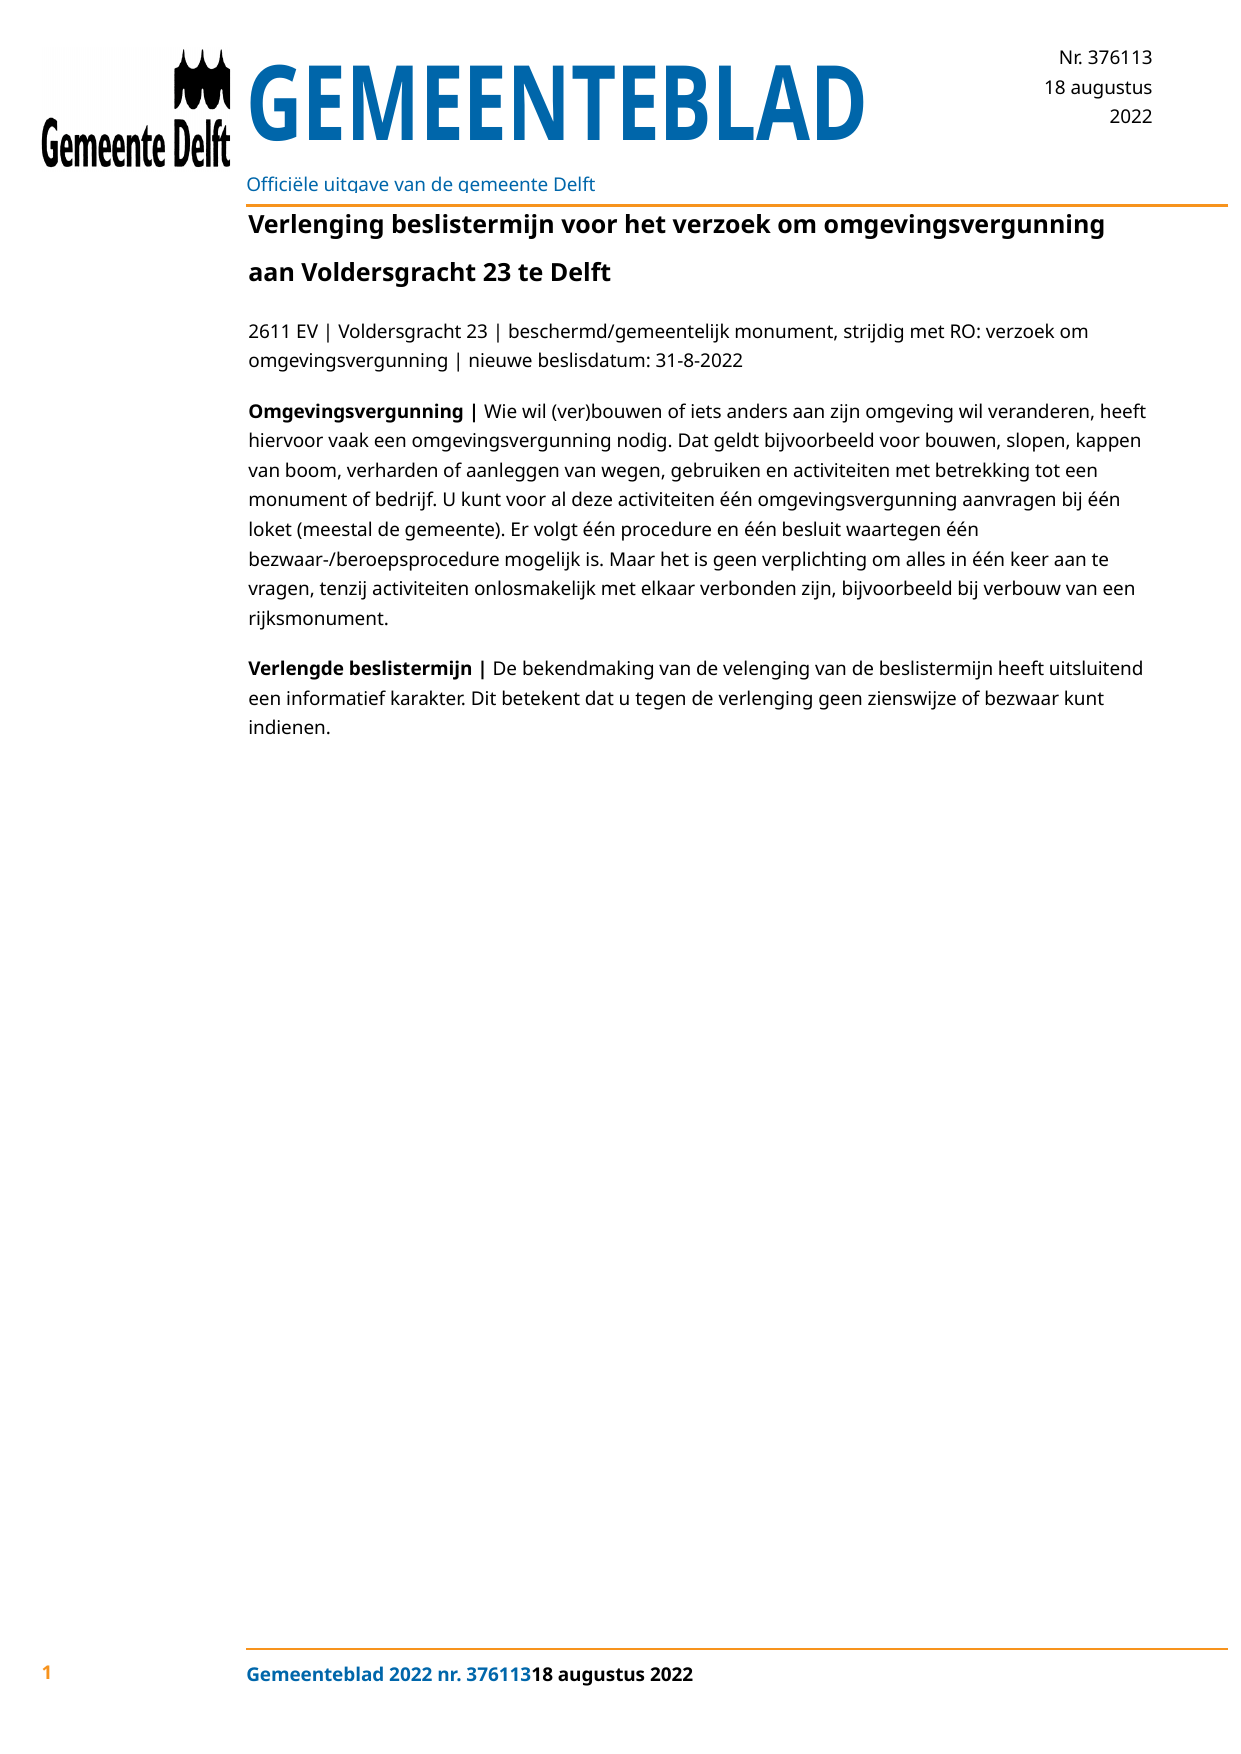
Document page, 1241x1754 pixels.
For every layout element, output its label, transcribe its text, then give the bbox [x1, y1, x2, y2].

picture [41, 47, 231, 172]
text Verlenging beslistermijn voor het verzoek om omgevingsvergunning aan Voldersgracht 23 te Delft [248, 207, 1152, 288]
text Omgevingsvergunning | Wie wil (ver)bouwen of iets anders aan zijn omgeving wil veranderen, heeft hiervoor vaak een omgevingsvergunning nodig. Dat geldt bijvoorbeeld voor bouwen, slopen, kappen van boom, verharden of aanleggen van wegen, gebruiken en activiteiten met betrekking tot een monument of bedrijf. U kunt voor al deze activiteiten één omgevingsvergunning aanvragen bij één loket (meestal de gemeente). Er volgt één procedure en één besluit waartegen één bezwaar-/beroepsprocedure mogelijk is. Maar het is geen verplichting om alles in één keer aan te vragen, tenzij activiteiten onlosmakelijk met elkaar verbonden zijn, bijvoorbeeld bij verbouw van een rijksmonument. [248, 398, 1152, 631]
text Verlengde beslistermijn | De bekendmaking van de velenging van de beslistermijn heeft uitsluitend een informatief karakter. Dit betekent dat u tegen de verlenging geen zienswijze of bezwaar kunt indienen. [248, 655, 1152, 740]
text 2611 EV | Voldersgracht 23 | beschermd/gemeentelijk monument, strijdig met RO: verzoek om omgevingsvergunning | nieuwe beslisdatum: 31-8-2022 [248, 318, 1152, 373]
